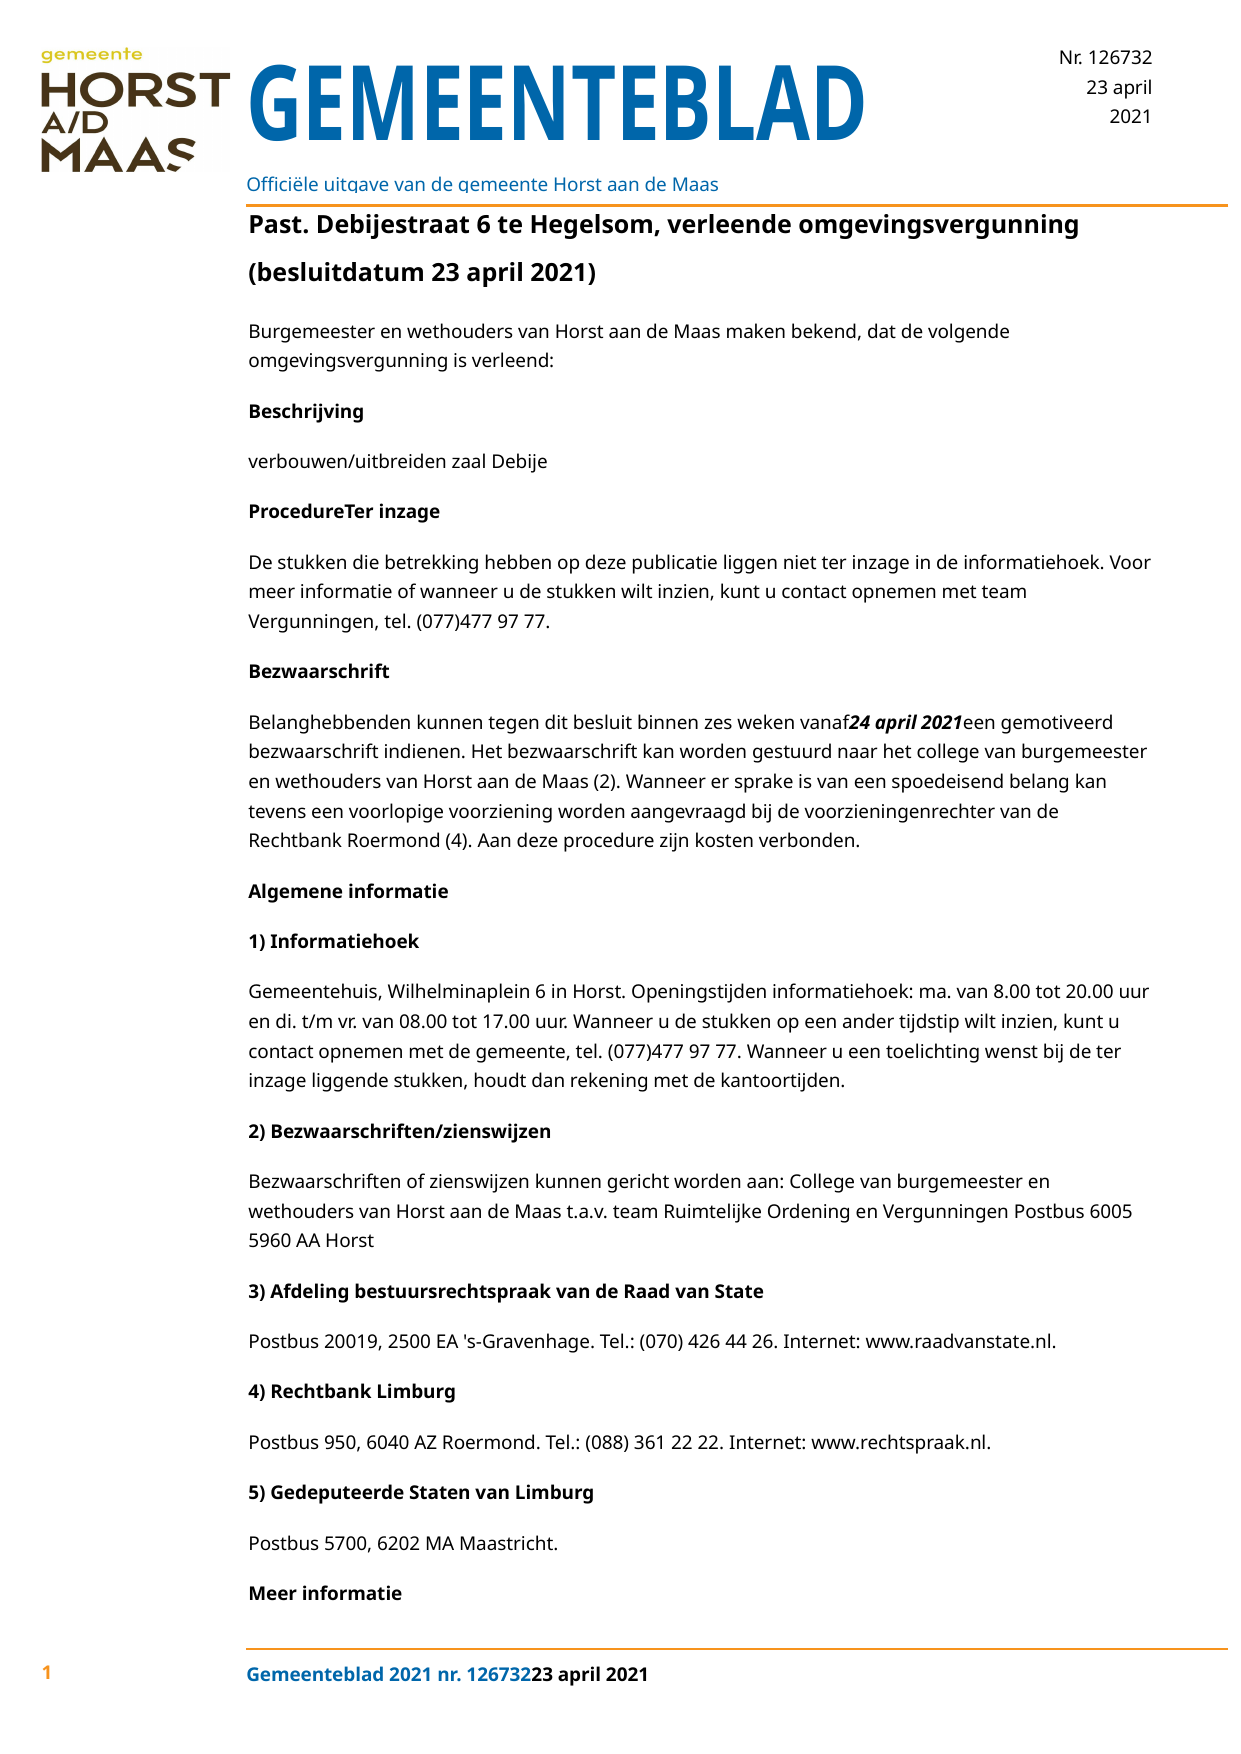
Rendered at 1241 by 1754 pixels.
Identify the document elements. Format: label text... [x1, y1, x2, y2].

text Postbus 5700, 6202 MA Maastricht. [248, 1530, 1152, 1556]
text 4) Rechtbank Limburg [248, 1379, 1152, 1404]
text Postbus 20019, 2500 EA 's-Gravenhage. Tel.: (070) 426 44 26. Internet: www.raadvanstate.nl. [248, 1328, 1152, 1354]
text 5) Gedeputeerde Staten van Limburg [248, 1479, 1152, 1505]
text Burgemeester en wethouders van Horst aan de Maas maken bekend, dat de volgende omgevingsvergunning is verleend: [248, 318, 1152, 373]
text Meer informatie [248, 1580, 1152, 1606]
text Algemene informatie [248, 878, 1152, 904]
text Past. Debijestraat 6 te Hegelsom, verleende omgevingsvergunning (besluitdatum 23 april 2021) [248, 207, 1152, 288]
text ProcedureTer inzage [248, 499, 1152, 524]
text verbouwen/uitbreiden zaal Debije [248, 448, 1152, 474]
text Beschrijving [248, 398, 1152, 424]
text 1) Informatiehoek [248, 928, 1152, 954]
text 3) Afdeling bestuursrechtspraak van de Raad van State [248, 1278, 1152, 1304]
picture [41, 47, 231, 172]
text De stukken die betrekking hebben op deze publicatie liggen niet ter inzage in de informatiehoek. Voor meer informatie of wanneer u de stukken wilt inzien, kunt u contact opnemen met team Vergunningen, tel. (077)477 97 77. [248, 549, 1152, 634]
text Belanghebbenden kunnen tegen dit besluit binnen zes weken vanaf24 april 2021een gemotiveerd bezwaarschrift indienen. Het bezwaarschrift kan worden gestuurd naar het college van burgemeester en wethouders van Horst aan de Maas (2). Wanneer er sprake is van een spoedeisend belang kan tevens een voorlopige voorziening worden aangevraagd bij de voorzieningenrechter van de Rechtbank Roermond (4). Aan deze procedure zijn kosten verbonden. [248, 709, 1152, 853]
text Postbus 950, 6040 AZ Roermond. Tel.: (088) 361 22 22. Internet: www.rechtspraak.nl. [248, 1429, 1152, 1455]
text Bezwaarschrift [248, 659, 1152, 684]
text Bezwaarschriften of zienswijzen kunnen gericht worden aan: College van burgemeester en wethouders van Horst aan de Maas t.a.v. team Ruimtelijke Ordening en Vergunningen Postbus 6005 5960 AA Horst [248, 1168, 1152, 1253]
text 2) Bezwaarschriften/zienswijzen [248, 1118, 1152, 1144]
text Gemeentehuis, Wilhelminaplein 6 in Horst. Openingstijden informatiehoek: ma. van 8.00 tot 20.00 uur en di. t/m vr. van 08.00 tot 17.00 uur. Wanneer u de stukken op een ander tijdstip wilt inzien, kunt u contact opnemen met de gemeente, tel. (077)477 97 77. Wanneer u een toelichting wenst bij de ter inzage liggende stukken, houdt dan rekening met de kantoortijden. [248, 979, 1152, 1093]
